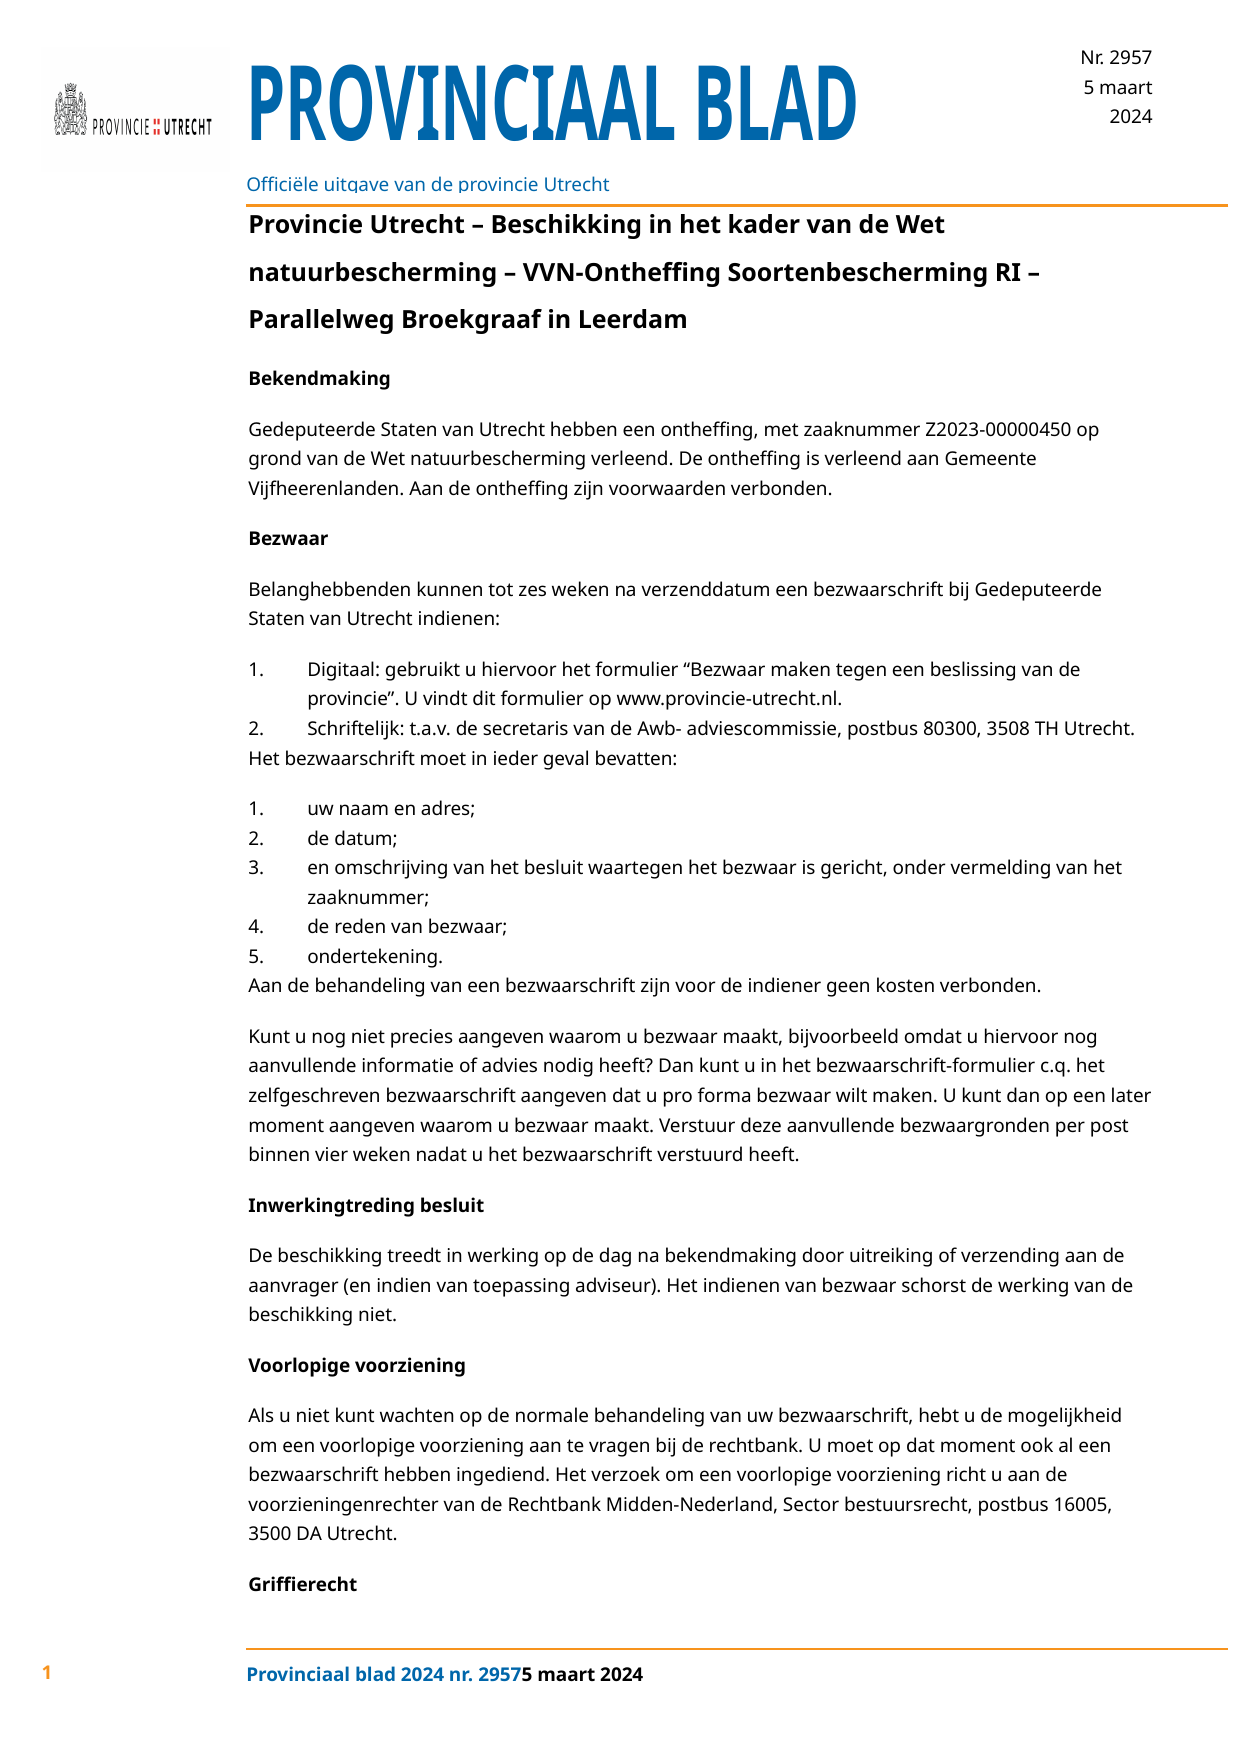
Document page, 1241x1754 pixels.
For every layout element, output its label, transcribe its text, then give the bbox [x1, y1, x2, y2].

text Bekendmaking [248, 366, 1152, 391]
text Bezwaar [248, 526, 1152, 551]
list Schriftelijk: t.a.v. de secretaris van de Awb- adviescommissie, postbus 80300, 3508 TH Utrecht. [248, 715, 1152, 741]
text Als u niet kunt wachten op de normale behandeling van uw bezwaarschrift, hebt u de mogelijkheid om een voorlopige voorziening aan te vragen bij de rechtbank. U moet op dat moment ook al een bezwaarschrift hebben ingediend. Het verzoek om een voorlopige voorziening richt u aan de voorzieningenrechter van de Rechtbank Midden-Nederland, Sector bestuursrecht, postbus 16005, 3500 DA Utrecht. [248, 1402, 1152, 1546]
list ondertekening. [248, 943, 1152, 969]
text De beschikking treedt in werking op de dag na bekendmaking door uitreiking of verzending aan de aanvrager (en indien van toepassing adviseur). Het indienen van bezwaar schorst de werking van de beschikking niet. [248, 1242, 1152, 1327]
list de reden van bezwaar; [248, 913, 1152, 939]
text Inwerkingtreding besluit [248, 1192, 1152, 1217]
text Het bezwaarschrift moet in ieder geval bevatten: [248, 745, 1152, 770]
text Aan de behandeling van een bezwaarschrift zijn voor de indiener geen kosten verbonden. [248, 973, 1152, 998]
text Belanghebbenden kunnen tot zes weken na verzenddatum een bezwaarschrift bij Gedeputeerde Staten van Utrecht indienen: [248, 576, 1152, 631]
list Digitaal: gebruikt u hiervoor het formulier “Bezwaar maken tegen een beslissing van de provincie”. U vindt dit formulier op www.provincie-utrecht.nl. [248, 656, 1152, 711]
text Gedeputeerde Staten van Utrecht hebben een ontheffing, met zaaknummer Z2023-00000450 op grond van de Wet natuurbescherming verleend. De ontheffing is verleend aan Gemeente Vijfheerenlanden. Aan de ontheffing zijn voorwaarden verbonden. [248, 416, 1152, 501]
text Kunt u nog niet precies aangeven waarom u bezwaar maakt, bijvoorbeeld omdat u hiervoor nog aanvullende informatie of advies nodig heeft? Dan kunt u in het bezwaarschrift-formulier c.q. het zelfgeschreven bezwaarschrift aangeven dat u pro forma bezwaar wilt maken. U kunt dan op een later moment aangeven waarom u bezwaar maakt. Verstuur deze aanvullende bezwaargronden per post binnen vier weken nadat u het bezwaarschrift verstuurd heeft. [248, 1023, 1152, 1167]
picture [41, 47, 231, 172]
text Voorlopige voorziening [248, 1352, 1152, 1377]
list de datum; [248, 825, 1152, 850]
text Griffierecht [248, 1571, 1152, 1597]
text Provincie Utrecht – Beschikking in het kader van de Wet natuurbescherming – VVN-Ontheffing Soortenbescherming RI – Parallelweg Broekgraaf in Leerdam [248, 207, 1152, 336]
list en omschrijving van het besluit waartegen het bezwaar is gericht, onder vermelding van het zaaknummer; [248, 854, 1152, 909]
list uw naam en adres; [248, 795, 1152, 821]
